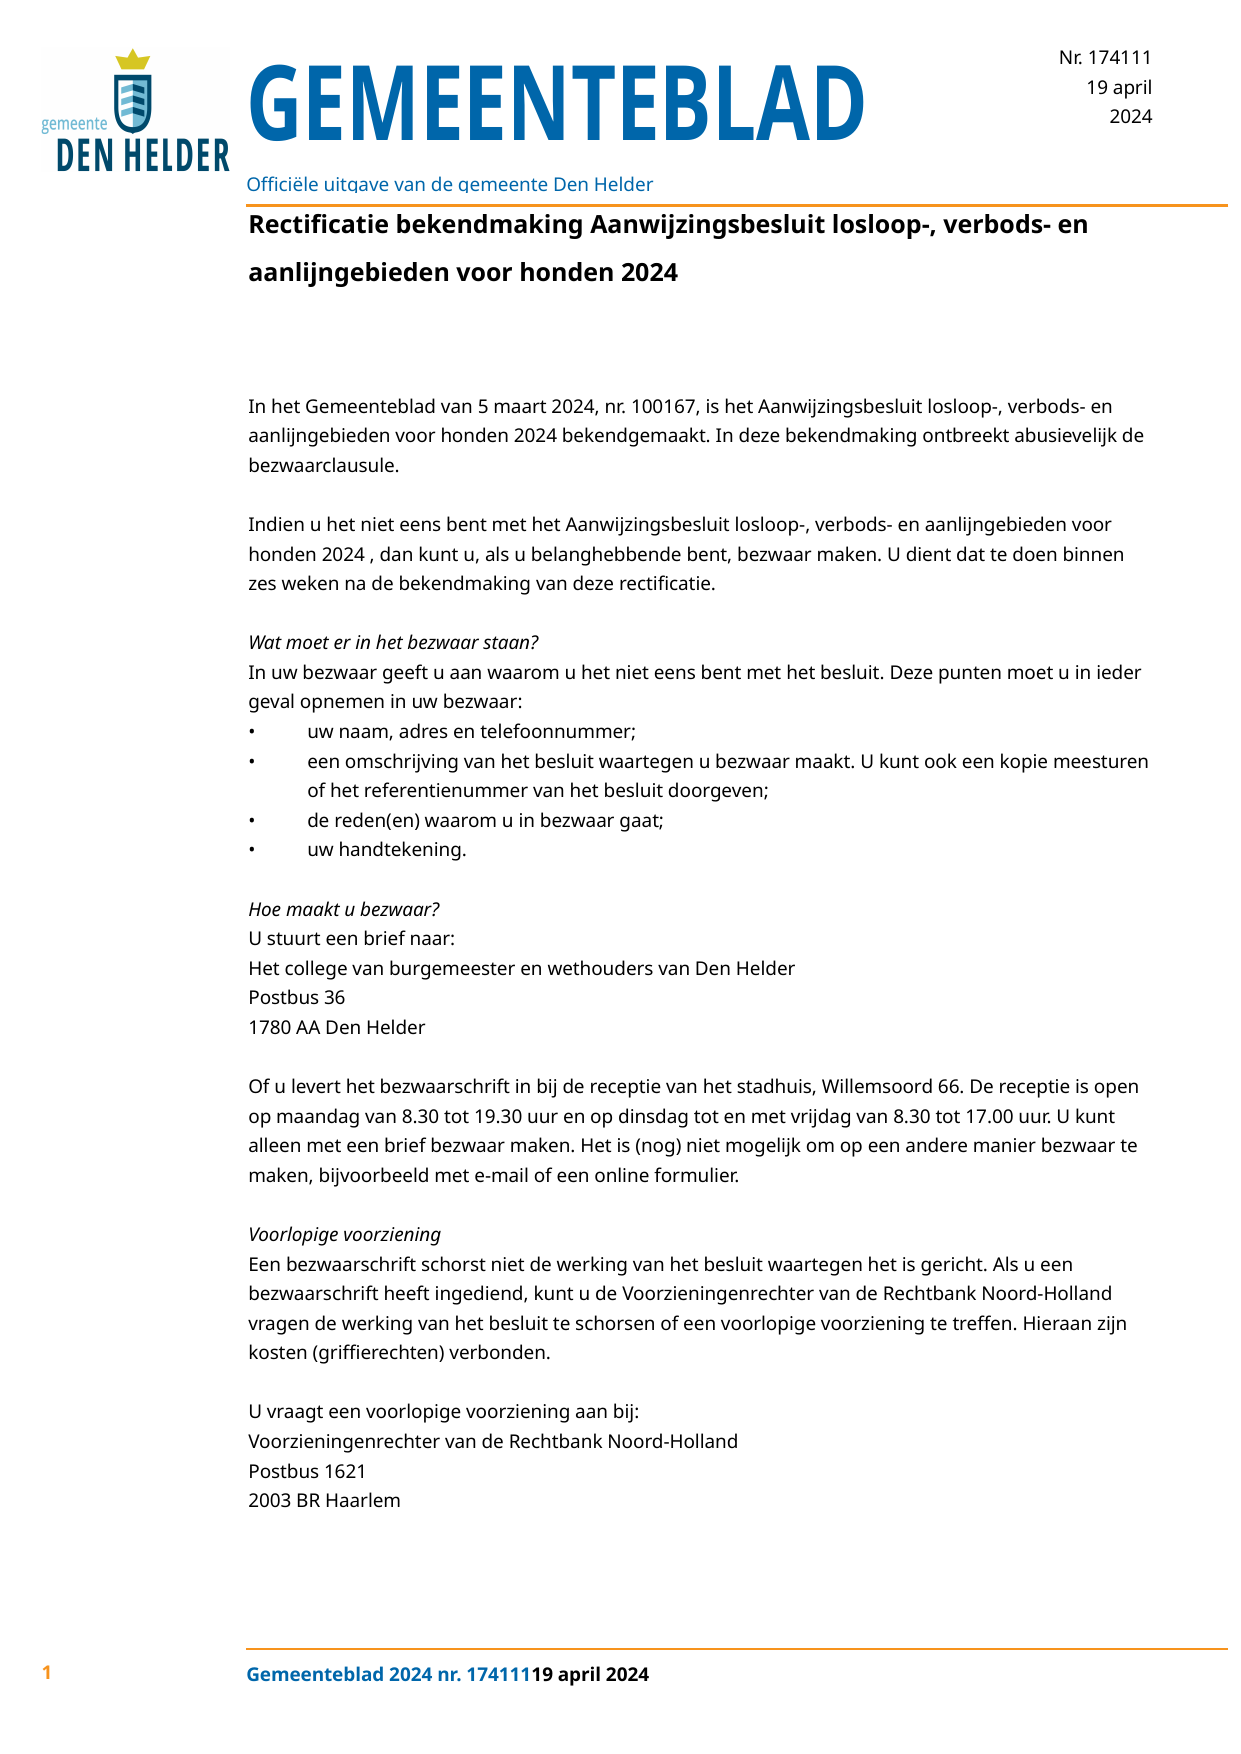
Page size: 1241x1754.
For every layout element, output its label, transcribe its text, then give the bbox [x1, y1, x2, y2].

picture [41, 47, 231, 172]
picture [220, 160, 224, 172]
text Het college van burgemeester en wethouders van Den Helder [248, 955, 1152, 981]
text Indien u het niet eens bent met het Aanwijzingsbesluit losloop-, verbods- en aanlijngebieden voor honden 2024 , dan kunt u, als u belanghebbende bent, bezwaar maken. U dient dat te doen binnen zes weken na de bekendmaking van deze rectificatie. [248, 511, 1152, 596]
text In uw bezwaar geeft u aan waarom u het niet eens bent met het besluit. Deze punten moet u in ieder geval opnemen in uw bezwaar: [248, 659, 1152, 714]
text In het Gemeenteblad van 5 maart 2024, nr. 100167, is het Aanwijzingsbesluit losloop-, verbods- en aanlijngebieden voor honden 2024 bekendgemaakt. In deze bekendmaking ontbreekt abusievelijk de bezwaarclausule. [248, 393, 1152, 478]
text 2003 BR Haarlem [248, 1487, 1152, 1513]
list uw naam, adres en telefoonnummer; [248, 718, 1152, 744]
text Hoe maakt u bezwaar? [248, 896, 1152, 922]
text Voorzieningenrechter van de Rechtbank Noord-Holland [248, 1428, 1152, 1454]
text Voorlopige voorziening [248, 1221, 1152, 1247]
text Wat moet er in het bezwaar staan? [248, 629, 1152, 655]
text Een bezwaarschrift schorst niet de werking van het besluit waartegen het is gericht. Als u een bezwaarschrift heeft ingediend, kunt u de Voorzieningenrechter van de Rechtbank Noord-Holland vragen de werking van het besluit te schorsen of een voorlopige voorziening te treffen. Hieraan zijn kosten (griffierechten) verbonden. [248, 1251, 1152, 1365]
text Of u levert het bezwaarschrift in bij de receptie van het stadhuis, Willemsoord 66. De receptie is open op maandag van 8.30 tot 19.30 uur en op dinsdag tot en met vrijdag van 8.30 tot 17.00 uur. U kunt alleen met een brief bezwaar maken. Het is (nog) niet mogelijk om op een andere manier bezwaar te maken, bijvoorbeeld met e-mail of een online formulier. [248, 1073, 1152, 1188]
text Rectificatie bekendmaking Aanwijzingsbesluit losloop-, verbods- en aanlijngebieden voor honden 2024 [248, 207, 1152, 288]
text Postbus 1621 [248, 1458, 1152, 1484]
picture [130, 157, 135, 172]
picture [100, 154, 106, 172]
picture [182, 144, 187, 165]
list de reden(en) waarom u in bezwaar gaat; [248, 807, 1152, 833]
text 1780 AA Den Helder [248, 1014, 1152, 1040]
list een omschrijving van het besluit waartegen u bezwaar maakt. U kunt ook een kopie meesturen of het referentienummer van het besluit doorgeven; [248, 748, 1152, 803]
list uw handtekening. [248, 837, 1152, 862]
text U vraagt een voorlopige voorziening aan bij: [248, 1399, 1152, 1424]
picture [63, 144, 68, 165]
text Postbus 36 [248, 984, 1152, 1010]
text U stuurt een brief naar: [248, 925, 1152, 951]
